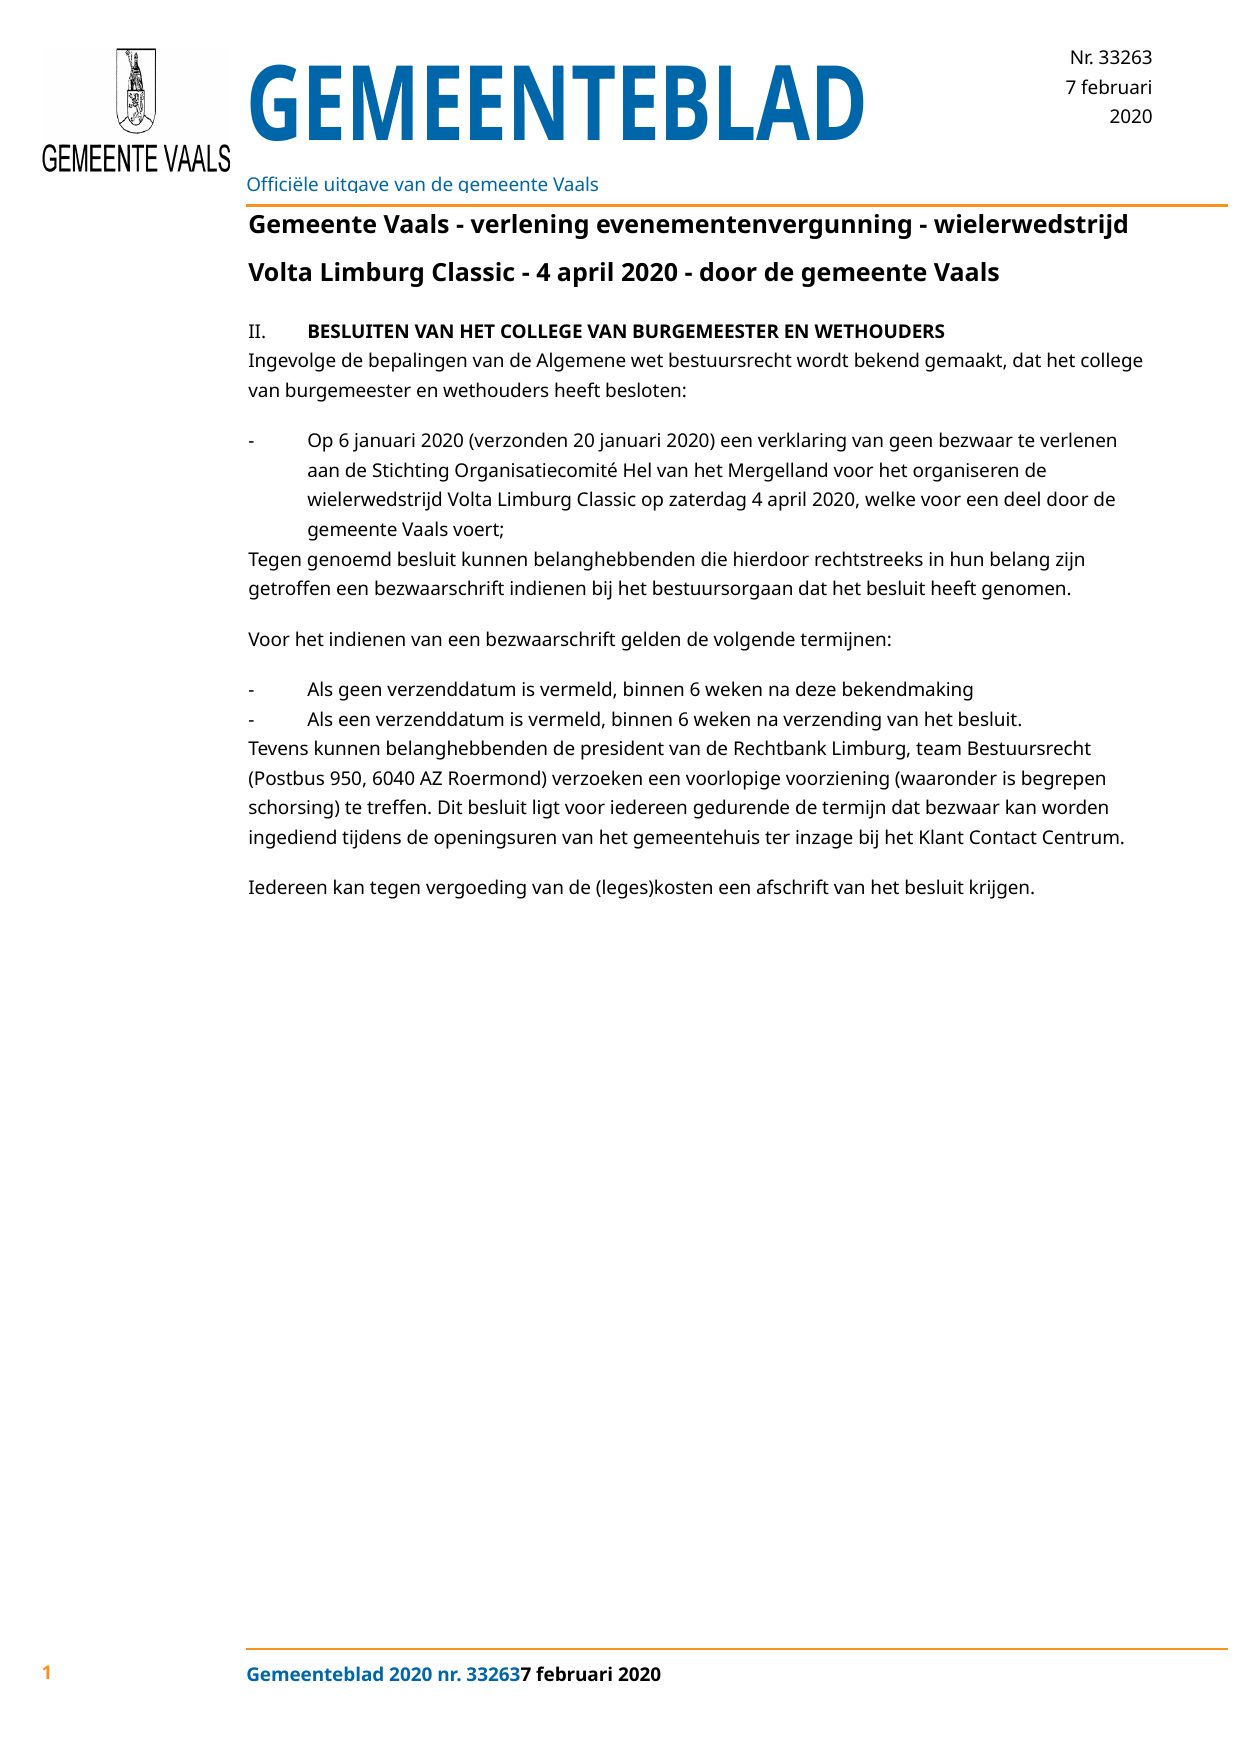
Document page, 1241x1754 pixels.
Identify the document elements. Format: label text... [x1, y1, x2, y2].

list BESLUITEN VAN HET COLLEGE VAN BURGEMEESTER EN WETHOUDERS [248, 318, 1152, 344]
list Op 6 januari 2020 (verzonden 20 januari 2020) een verklaring van geen bezwaar te verlenen aan de Stichting Organisatiecomité Hel van het Mergelland voor het organiseren de wielerwedstrijd Volta Limburg Classic op zaterdag 4 april 2020, welke voor een deel door de gemeente Vaals voert; [248, 427, 1152, 542]
text Voor het indienen van een bezwaarschrift gelden de volgende termijnen: [248, 626, 1152, 652]
text Iedereen kan tegen vergoeding van de (leges)kosten een afschrift van het besluit krijgen. [248, 874, 1152, 900]
text Gemeente Vaals - verlening evenementenvergunning - wielerwedstrijd Volta Limburg Classic - 4 april 2020 - door de gemeente Vaals [248, 207, 1152, 288]
text Tegen genoemd besluit kunnen belanghebbenden die hierdoor rechtstreeks in hun belang zijn getroffen een bezwaarschrift indienen bij het bestuursorgaan dat het besluit heeft genomen. [248, 546, 1152, 601]
text Tevens kunnen belanghebbenden de president van de Rechtbank Limburg, team Bestuursrecht (Postbus 950, 6040 AZ Roermond) verzoeken een voorlopige voorziening (waaronder is begrepen schorsing) te treffen. Dit besluit ligt voor iedereen gedurende de termijn dat bezwaar kan worden ingediend tijdens de openingsuren van het gemeentehuis ter inzage bij het Klant Contact Centrum. [248, 735, 1152, 850]
text Ingevolge de bepalingen van de Algemene wet bestuursrecht wordt bekend gemaakt, dat het college van burgemeester en wethouders heeft besloten: [248, 347, 1152, 403]
picture [41, 47, 231, 172]
list Als een verzenddatum is vermeld, binnen 6 weken na verzending van het besluit. [248, 706, 1152, 732]
list Als geen verzenddatum is vermeld, binnen 6 weken na deze bekendmaking [248, 676, 1152, 702]
